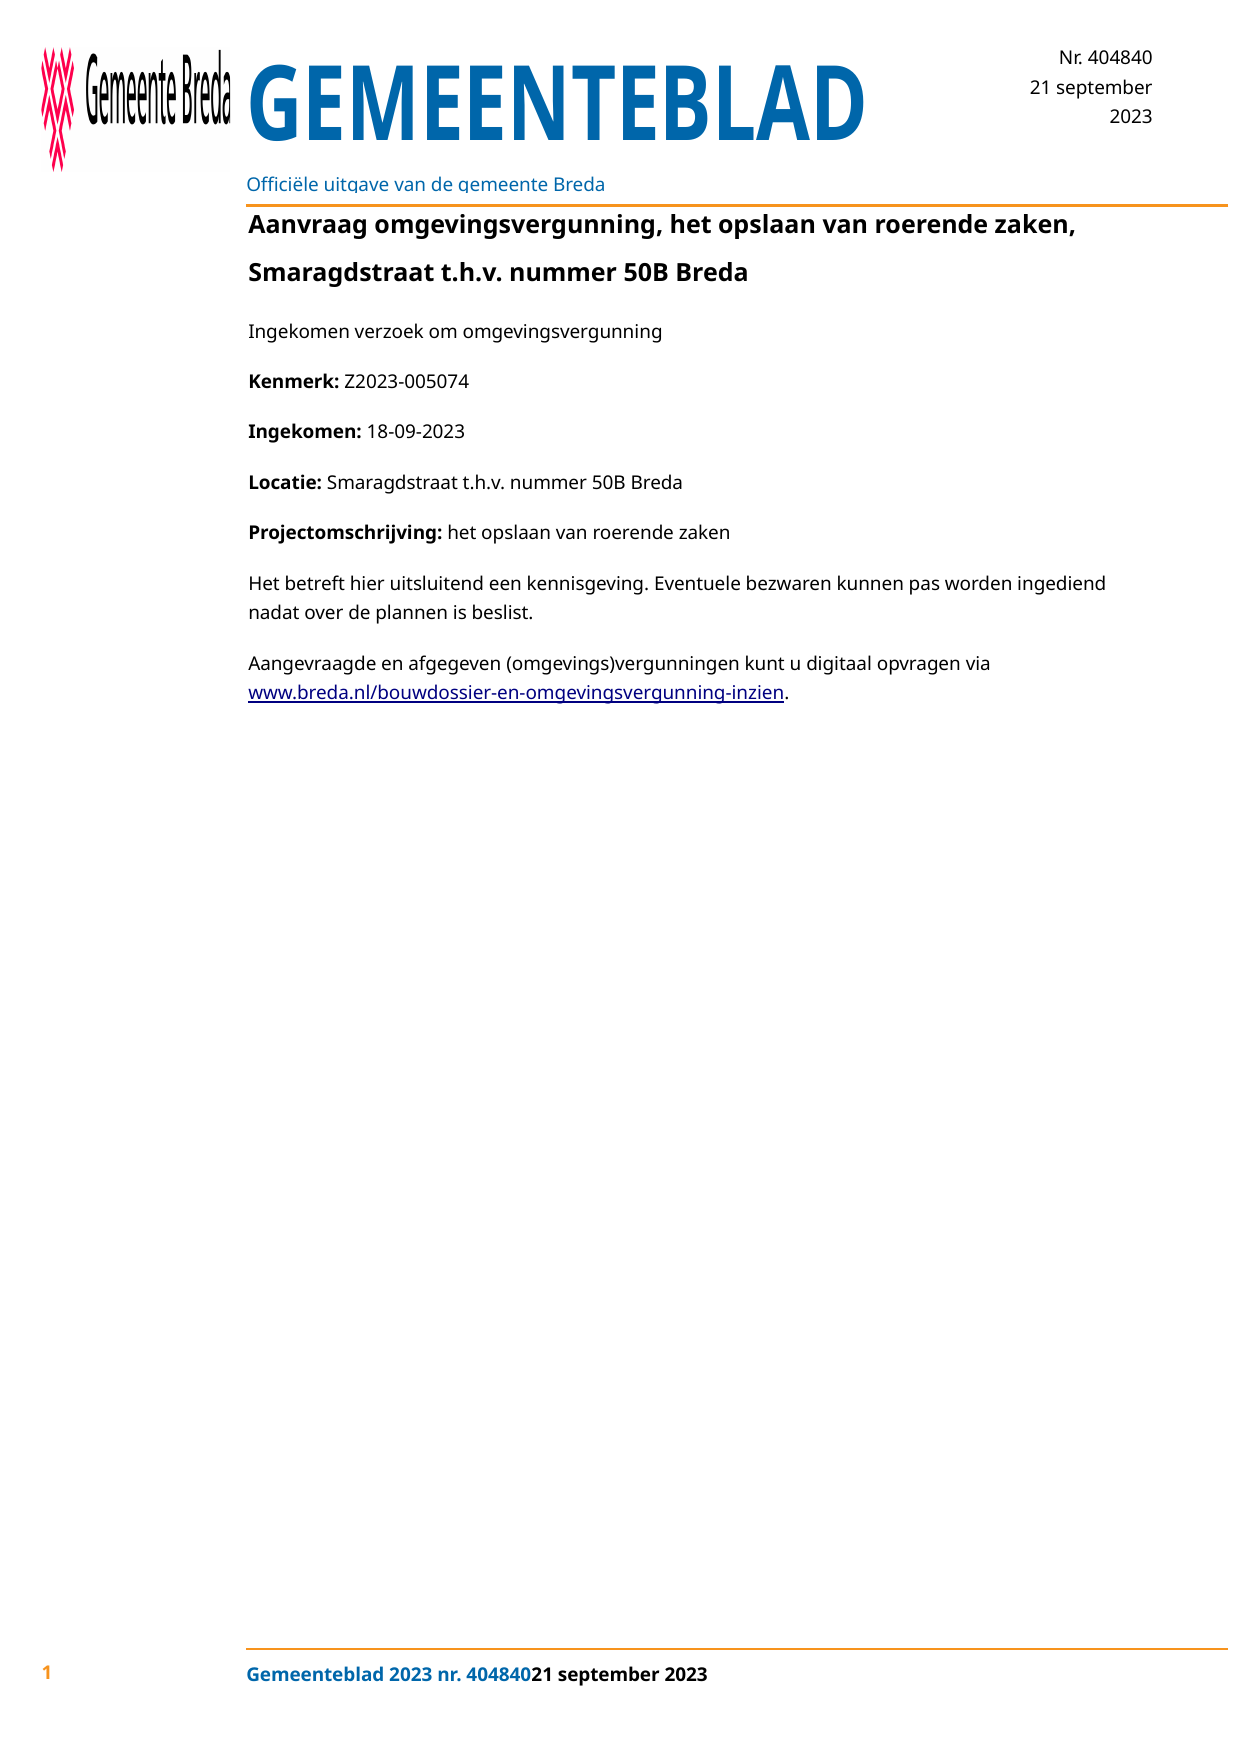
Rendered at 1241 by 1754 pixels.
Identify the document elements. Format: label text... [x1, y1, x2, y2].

text Het betreft hier uitsluitend een kennisgeving. Eventuele bezwaren kunnen pas worden ingediend nadat over de plannen is beslist. [248, 570, 1152, 625]
text Projectomschrijving: het opslaan van roerende zaken [248, 519, 1152, 545]
text Locatie: Smaragdstraat t.h.v. nummer 50B Breda [248, 469, 1152, 495]
text Ingekomen: 18-09-2023 [248, 419, 1152, 444]
text Ingekomen verzoek om omgevingsvergunning [248, 318, 1152, 344]
text Aanvraag omgevingsvergunning, het opslaan van roerende zaken, Smaragdstraat t.h.v. nummer 50B Breda [248, 207, 1152, 288]
text Kenmerk: Z2023-005074 [248, 368, 1152, 394]
text Aangevraagde en afgegeven (omgevings)vergunningen kunt u digitaal opvragen via www.breda.nl/bouwdossier-en-omgevingsvergunning-inzien. [248, 650, 1152, 705]
picture [41, 47, 231, 172]
